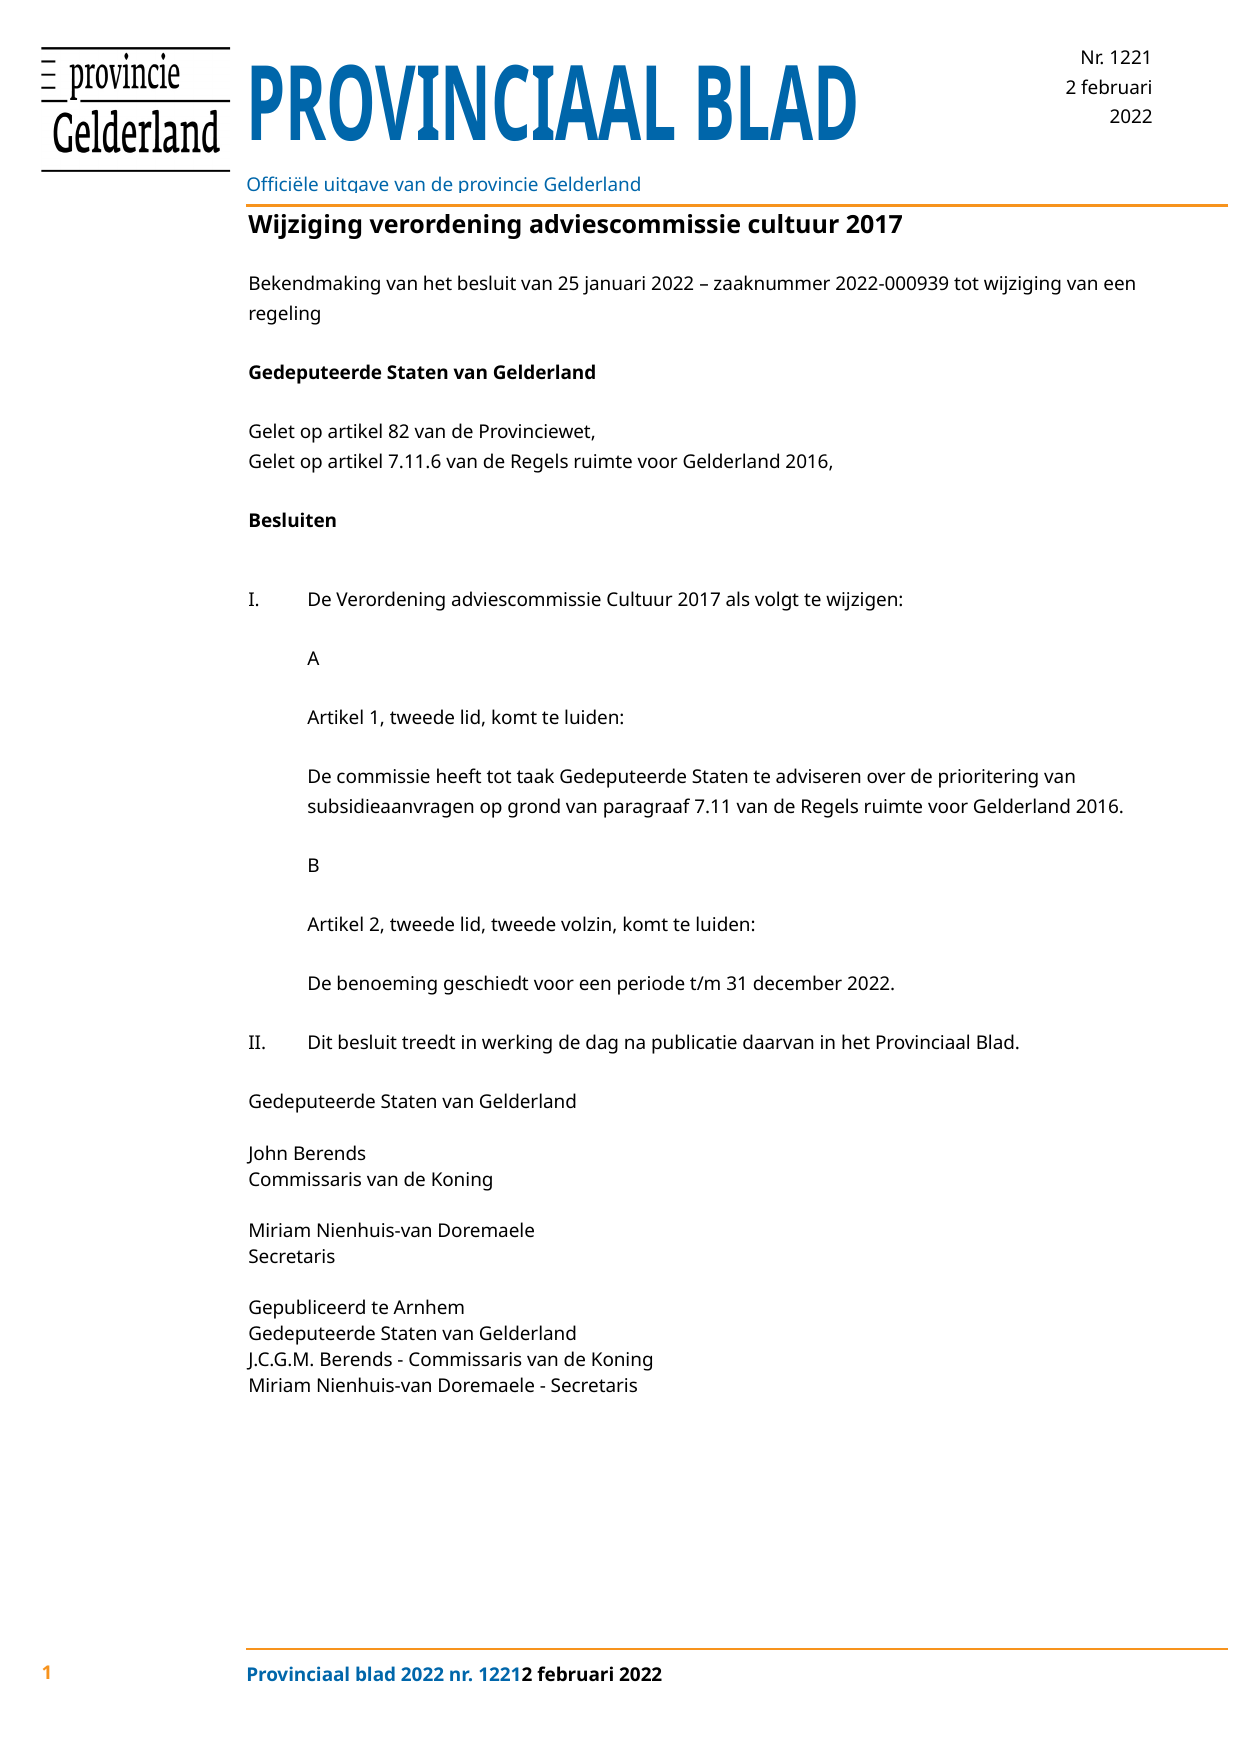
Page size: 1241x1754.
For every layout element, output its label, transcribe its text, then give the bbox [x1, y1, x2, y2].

text Gelet op artikel 7.11.6 van de Regels ruimte voor Gelderland 2016, [248, 448, 1152, 473]
list Dit besluit treedt in werking de dag na publicatie daarvan in het Provinciaal Blad. [248, 1029, 1152, 1055]
text J.C.G.M. Berends - Commissaris van de Koning [248, 1346, 1152, 1372]
text Bekendmaking van het besluit van 25 januari 2022 – zaaknummer 2022-000939 tot wijziging van een regeling [248, 270, 1152, 326]
text Gedeputeerde Staten van Gelderland [248, 359, 1152, 385]
text Besluiten [248, 507, 1152, 533]
text Gepubliceerd te Arnhem [248, 1294, 1152, 1320]
text Secretaris [248, 1243, 1152, 1269]
text Gelet op artikel 82 van de Provinciewet, [248, 418, 1152, 444]
text Wijziging verordening adviescommissie cultuur 2017 [248, 207, 1152, 241]
list B [248, 852, 1152, 878]
text Gedeputeerde Staten van Gelderland [248, 1089, 1152, 1114]
text Gedeputeerde Staten van Gelderland [248, 1320, 1152, 1346]
list De benoeming geschiedt voor een periode t/m 31 december 2022. [248, 970, 1152, 996]
list A [248, 645, 1152, 671]
list Artikel 1, tweede lid, komt te luiden: [248, 704, 1152, 730]
text Commissaris van de Koning [248, 1166, 1152, 1192]
text Miriam Nienhuis-van Doremaele [248, 1217, 1152, 1243]
text John Berends [248, 1140, 1152, 1166]
picture [41, 47, 231, 172]
list De commissie heeft tot taak Gedeputeerde Staten te adviseren over de prioritering van subsidieaanvragen op grond van paragraaf 7.11 van de Regels ruimte voor Gelderland 2016. [248, 763, 1152, 819]
list Artikel 2, tweede lid, tweede volzin, komt te luiden: [248, 911, 1152, 937]
text Miriam Nienhuis-van Doremaele - Secretaris [248, 1372, 1152, 1397]
list De Verordening adviescommissie Cultuur 2017 als volgt te wijzigen: [248, 586, 1152, 612]
